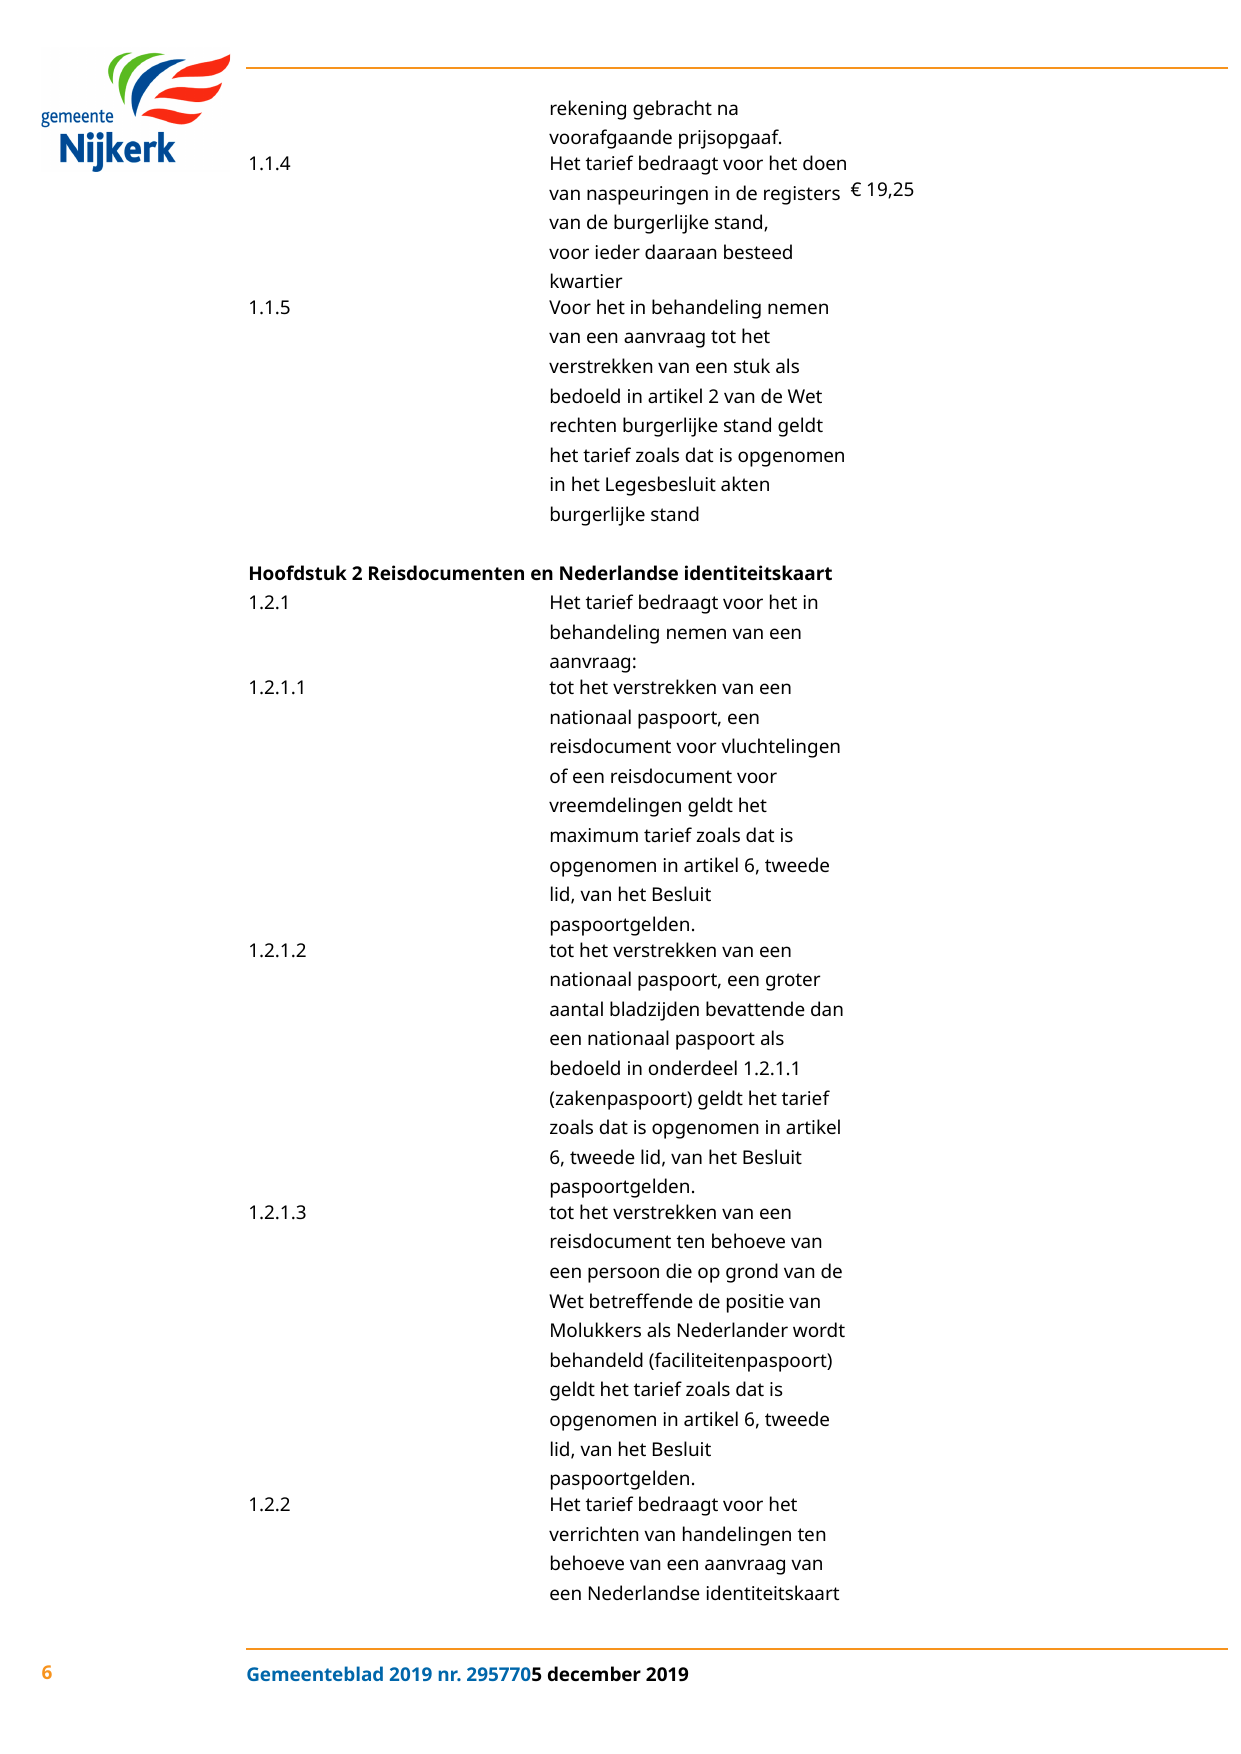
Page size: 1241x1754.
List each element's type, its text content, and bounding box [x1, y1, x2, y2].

table_cell Het tarief bedraagt voor het doen van naspeuringen in de registers van de burgerlijke stand, voor ieder daaraan besteed kwartier [549, 150, 850, 294]
table_cell [850, 674, 1152, 937]
table_header Het tarief bedraagt voor het in behandeling nemen van een aanvraag: [549, 590, 850, 674]
table_cell 1.1.4 [248, 150, 549, 294]
table_cell [850, 150, 1152, 176]
table_cell 1.2.1.3 [248, 1199, 549, 1491]
table_cell 1.1.5 [248, 294, 549, 527]
table_cell Het tarief bedraagt voor het verrichten van handelingen ten behoeve van een aanvraag van een Nederlandse identiteitskaart [549, 1491, 850, 1606]
table_cell 1.2.1.1 [248, 674, 549, 937]
table_header [850, 590, 1152, 674]
table_cell [850, 95, 1152, 150]
table_cell Voor het in behandeling nemen van een aanvraag tot het verstrekken van een stuk als bedoeld in artikel 2 van de Wet rechten burgerlijke stand geldt het tarief zoals dat is opgenomen in het Legesbesluit akten burgerlijke stand [549, 294, 850, 527]
table_cell tot het verstrekken van een nationaal paspoort, een groter aantal bladzijden bevattende dan een nationaal paspoort als bedoeld in onderdeel 1.2.1.1 (zakenpaspoort) geldt het tarief zoals dat is opgenomen in artikel 6, tweede lid, van het Besluit paspoortgelden. [549, 937, 850, 1199]
table_cell 1.2.2 [248, 1491, 549, 1606]
table_cell [248, 95, 549, 150]
table_cell [850, 937, 1152, 1199]
table_cell [850, 1199, 1152, 1491]
table_cell rekening gebracht na voorafgaande prijsopgaaf. [549, 95, 850, 150]
table_cell tot het verstrekken van een nationaal paspoort, een reisdocument voor vluchtelingen of een reisdocument voor vreemdelingen geldt het maximum tarief zoals dat is opgenomen in artikel 6, tweede lid, van het Besluit paspoortgelden. [549, 674, 850, 937]
picture [41, 47, 231, 172]
table_header 1.2.1 [248, 590, 549, 674]
text Hoofdstuk 2 Reisdocumenten en Nederlandse identiteitskaart [248, 560, 1152, 586]
table_cell tot het verstrekken van een reisdocument ten behoeve van een persoon die op grond van de Wet betreffende de positie van Molukkers als Nederlander wordt behandeld (faciliteitenpaspoort) geldt het tarief zoals dat is opgenomen in artikel 6, tweede lid, van het Besluit paspoortgelden. [549, 1199, 850, 1491]
table_cell [850, 1491, 1152, 1606]
table_cell [850, 294, 1152, 527]
table_cell 1.2.1.2 [248, 937, 549, 1199]
table_cell € 19,25 [850, 176, 1152, 294]
